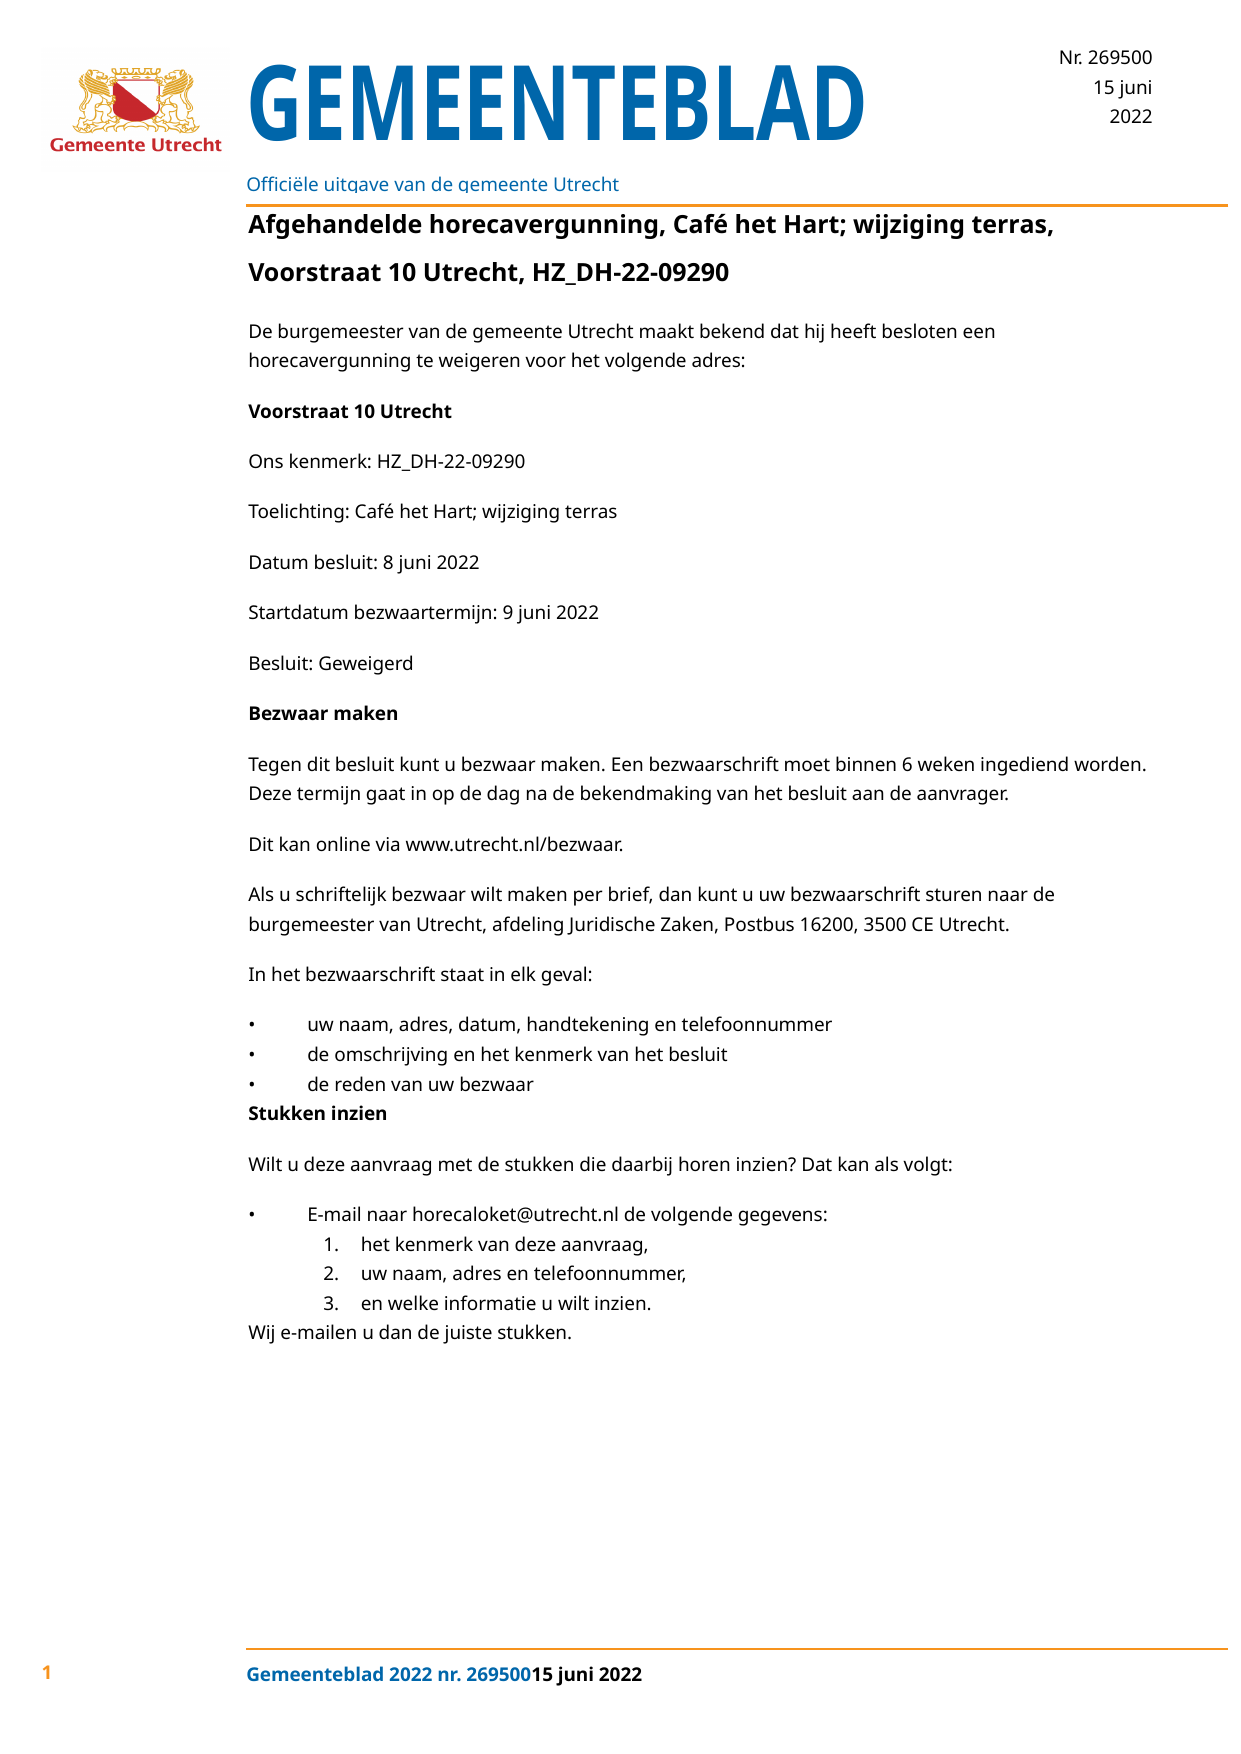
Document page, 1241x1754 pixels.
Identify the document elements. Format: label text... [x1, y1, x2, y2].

text Voorstraat 10 Utrecht [248, 398, 1152, 424]
list uw naam, adres, datum, handtekening en telefoonnummer [248, 1012, 1152, 1037]
text Ons kenmerk: HZ_DH-22-09290 [248, 448, 1152, 474]
text In het bezwaarschrift staat in elk geval: [248, 961, 1152, 987]
list de omschrijving en het kenmerk van het besluit [248, 1041, 1152, 1067]
text Wij e-mailen u dan de juiste stukken. [248, 1319, 1152, 1345]
text Dit kan online via www.utrecht.nl/bezwaar. [248, 831, 1152, 857]
list en welke informatie u wilt inzien. [323, 1290, 1152, 1316]
text Als u schriftelijk bezwaar wilt maken per brief, dan kunt u uw bezwaarschrift sturen naar de burgemeester van Utrecht, afdeling Juridische Zaken, Postbus 16200, 3500 CE Utrecht. [248, 881, 1152, 937]
text Datum besluit: 8 juni 2022 [248, 549, 1152, 575]
list uw naam, adres en telefoonnummer, [323, 1260, 1152, 1286]
text Stukken inzien [248, 1100, 1152, 1126]
text Besluit: Geweigerd [248, 650, 1152, 676]
picture [41, 47, 231, 172]
text Startdatum bezwaartermijn: 9 juni 2022 [248, 599, 1152, 625]
list E-mail naar horecaloket@utrecht.nl de volgende gegevens: [248, 1201, 1152, 1227]
list de reden van uw bezwaar [248, 1071, 1152, 1097]
text Bezwaar maken [248, 700, 1152, 726]
text De burgemeester van de gemeente Utrecht maakt bekend dat hij heeft besloten een horecavergunning te weigeren voor het volgende adres: [248, 318, 1152, 373]
text Tegen dit besluit kunt u bezwaar maken. Een bezwaarschrift moet binnen 6 weken ingediend worden. Deze termijn gaat in op de dag na de bekendmaking van het besluit aan de aanvrager. [248, 751, 1152, 806]
text Wilt u deze aanvraag met de stukken die daarbij horen inzien? Dat kan als volgt: [248, 1151, 1152, 1177]
text Toelichting: Café het Hart; wijziging terras [248, 499, 1152, 524]
list het kenmerk van deze aanvraag, [323, 1231, 1152, 1257]
text Afgehandelde horecavergunning, Café het Hart; wijziging terras, Voorstraat 10 Utrecht, HZ_DH-22-09290 [248, 207, 1152, 288]
